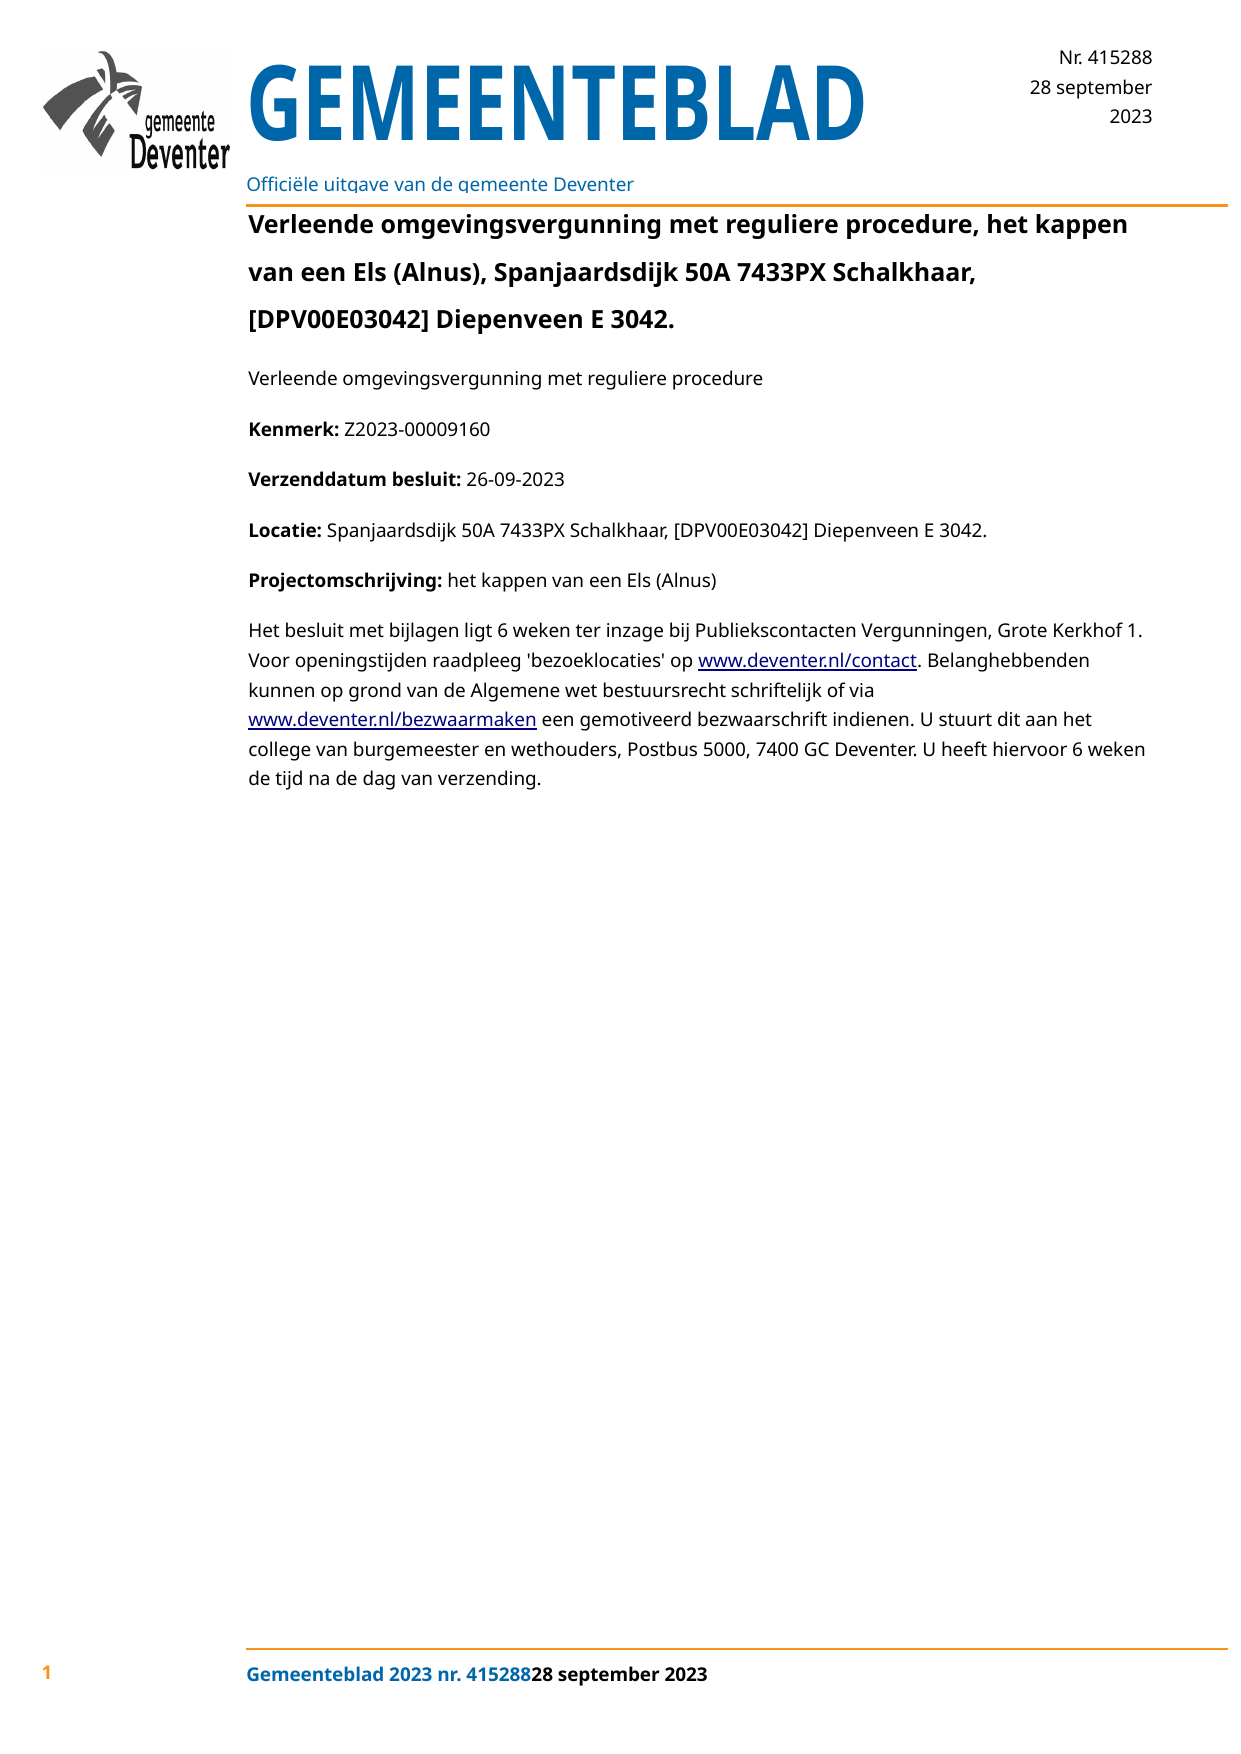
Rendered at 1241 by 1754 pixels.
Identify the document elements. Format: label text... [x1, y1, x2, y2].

text Verleende omgevingsvergunning met reguliere procedure, het kappen van een Els (Alnus), Spanjaardsdijk 50A 7433PX Schalkhaar, [DPV00E03042] Diepenveen E 3042. [248, 207, 1152, 336]
text Verleende omgevingsvergunning met reguliere procedure [248, 366, 1152, 391]
text Kenmerk: Z2023-00009160 [248, 416, 1152, 442]
text Verzenddatum besluit: 26-09-2023 [248, 466, 1152, 492]
text Projectomschrijving: het kappen van een Els (Alnus) [248, 567, 1152, 593]
text Locatie: Spanjaardsdijk 50A 7433PX Schalkhaar, [DPV00E03042] Diepenveen E 3042. [248, 517, 1152, 542]
picture [41, 47, 231, 172]
text Het besluit met bijlagen ligt 6 weken ter inzage bij Publiekscontacten Vergunningen, Grote Kerkhof 1. Voor openingstijden raadpleeg 'bezoeklocaties' op www.deventer.nl/contact. Belanghebbenden kunnen op grond van de Algemene wet bestuursrecht schriftelijk of via www.deventer.nl/bezwaarmaken een gemotiveerd bezwaarschrift indienen. U stuurt dit aan het college van burgemeester en wethouders, Postbus 5000, 7400 GC Deventer. U heeft hiervoor 6 weken de tijd na de dag van verzending. [248, 618, 1152, 791]
